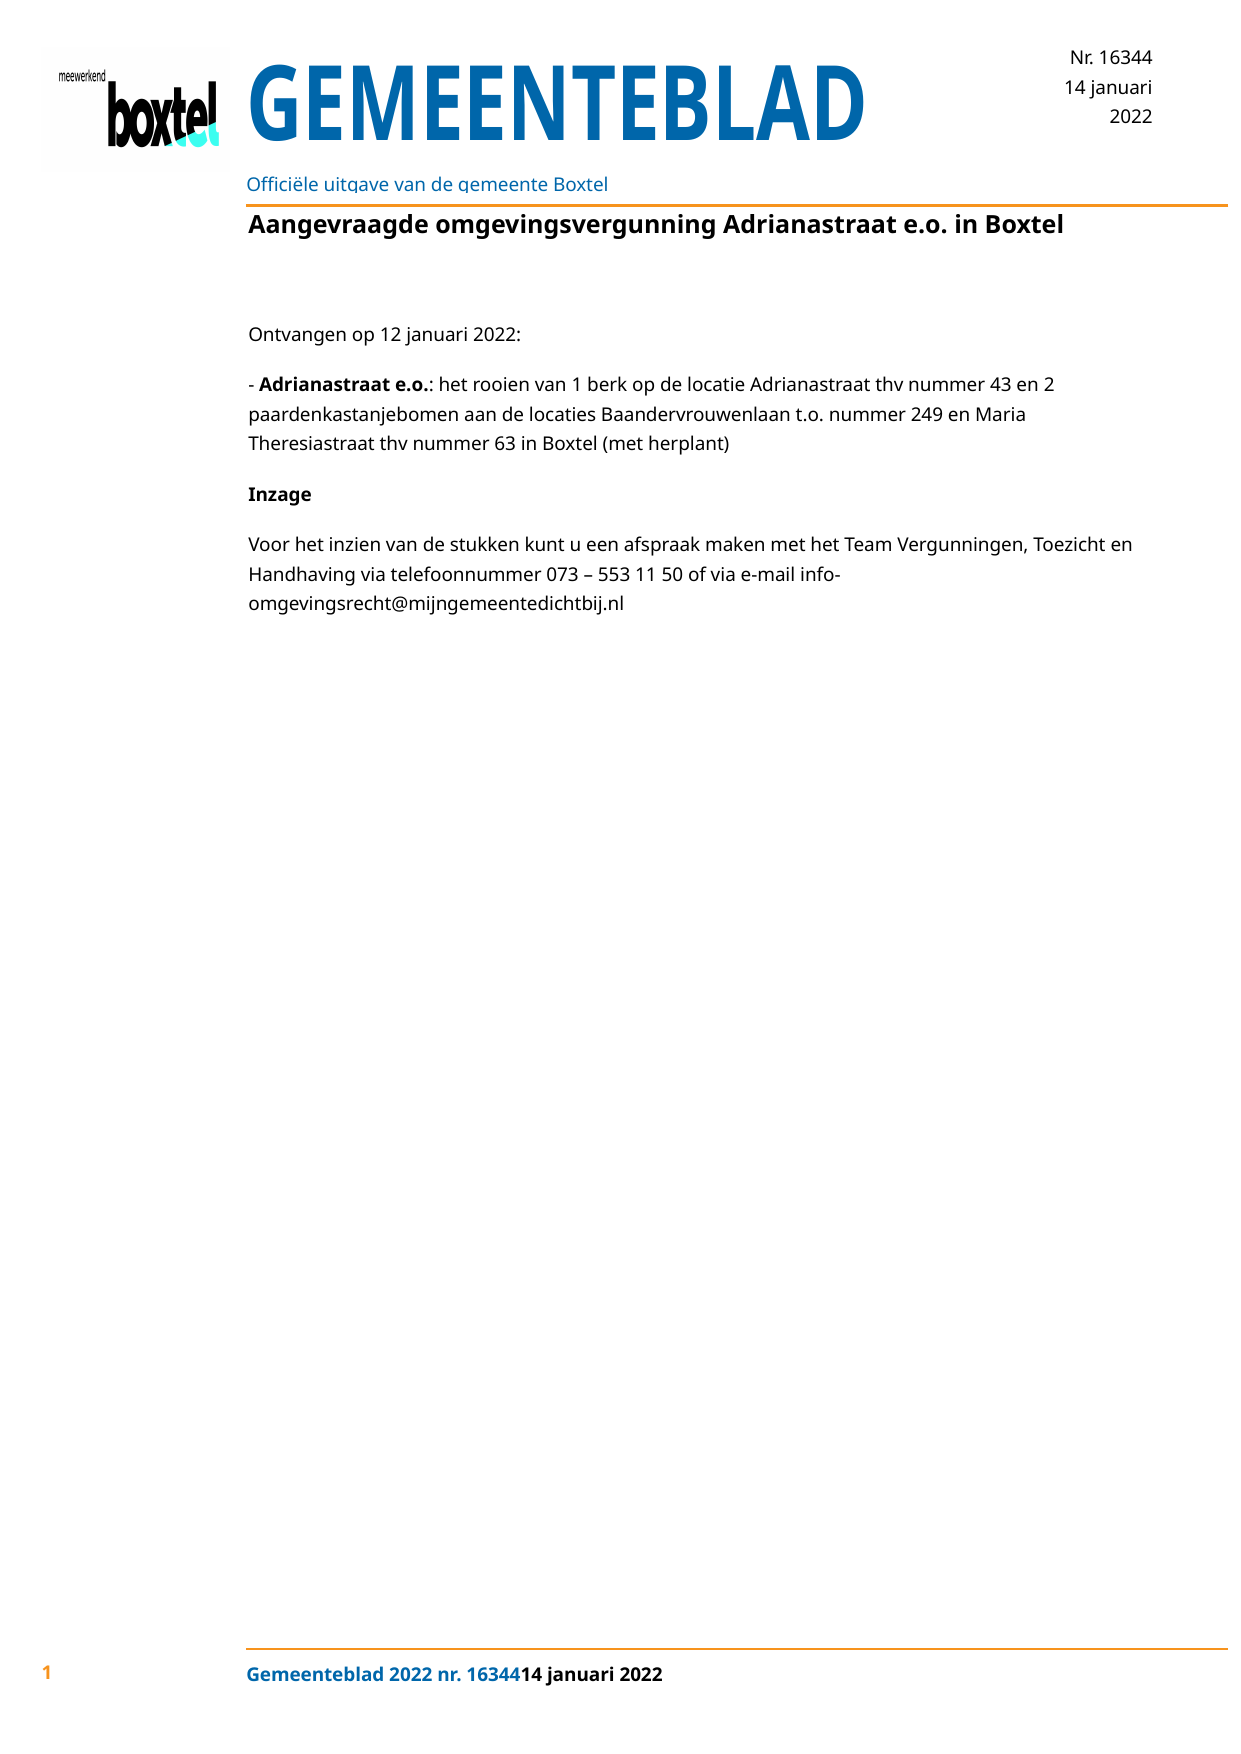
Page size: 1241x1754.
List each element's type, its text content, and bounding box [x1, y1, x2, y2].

text Voor het inzien van de stukken kunt u een afspraak maken met het Team Vergunningen, Toezicht en Handhaving via telefoonnummer 073 – 553 11 50 of via e-mail info-omgevingsrecht@mijngemeentedichtbij.nl [248, 531, 1152, 616]
picture [41, 47, 231, 172]
text Inzage [248, 481, 1152, 506]
text Aangevraagde omgevingsvergunning Adrianastraat e.o. in Boxtel [248, 207, 1152, 241]
text - Adrianastraat e.o.: het rooien van 1 berk op de locatie Adrianastraat thv nummer 43 en 2 paardenkastanjebomen aan de locaties Baandervrouwenlaan t.o. nummer 249 en Maria Theresiastraat thv nummer 63 in Boxtel (met herplant) [248, 371, 1152, 456]
text Ontvangen op 12 januari 2022: [248, 321, 1152, 346]
